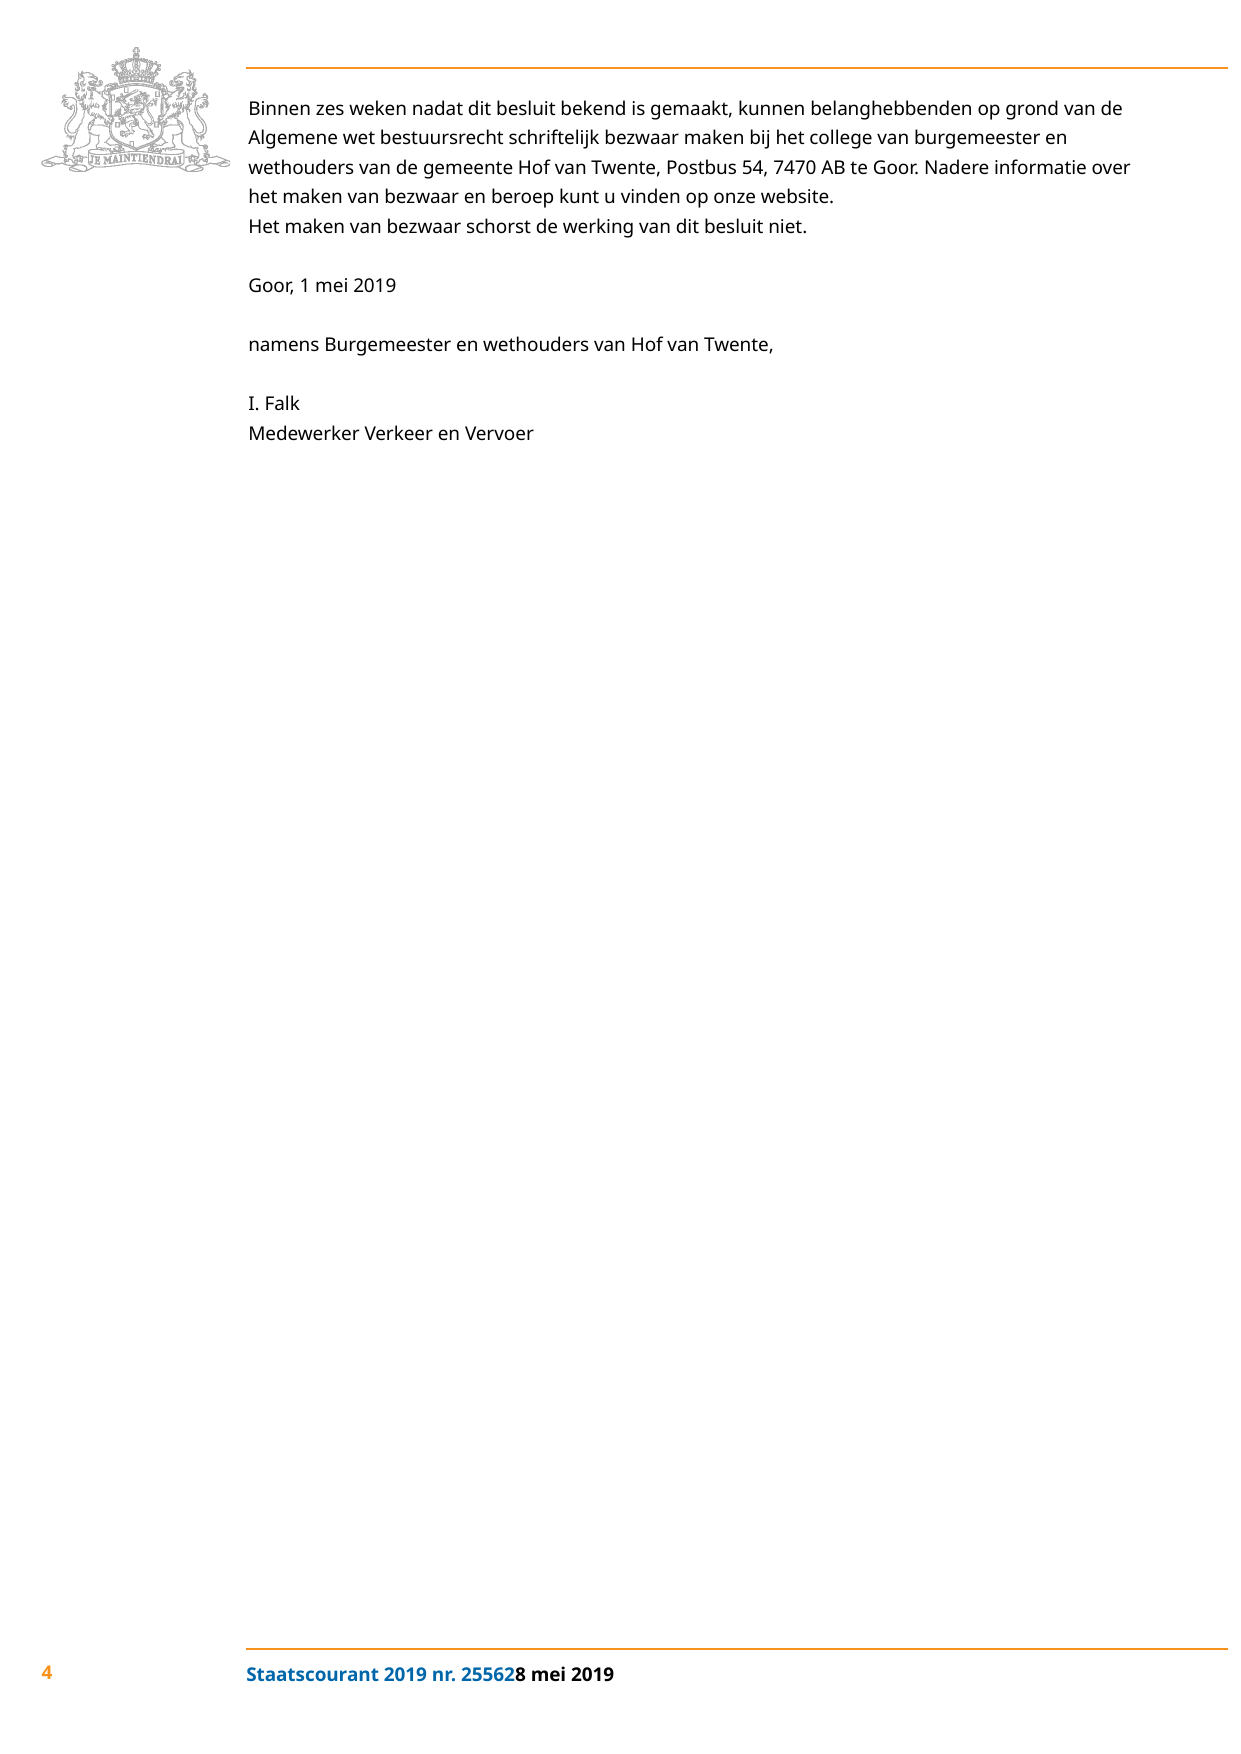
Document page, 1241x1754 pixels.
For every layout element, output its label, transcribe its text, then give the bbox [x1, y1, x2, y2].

text namens Burgemeester en wethouders van Hof van Twente, [248, 331, 1152, 357]
text Binnen zes weken nadat dit besluit bekend is gemaakt, kunnen belanghebbenden op grond van de Algemene wet bestuursrecht schriftelijk bezwaar maken bij het college van burgemeester en wethouders van de gemeente Hof van Twente, Postbus 54, 7470 AB te Goor. Nadere informatie over het maken van bezwaar en beroep kunt u vinden op onze website. [248, 95, 1152, 209]
text I. Falk [248, 391, 1152, 416]
picture [41, 47, 231, 172]
text Medewerker Verkeer en Vervoer [248, 420, 1152, 446]
text Goor, 1 mei 2019 [248, 272, 1152, 298]
text Het maken van bezwaar schorst de werking van dit besluit niet. [248, 213, 1152, 239]
